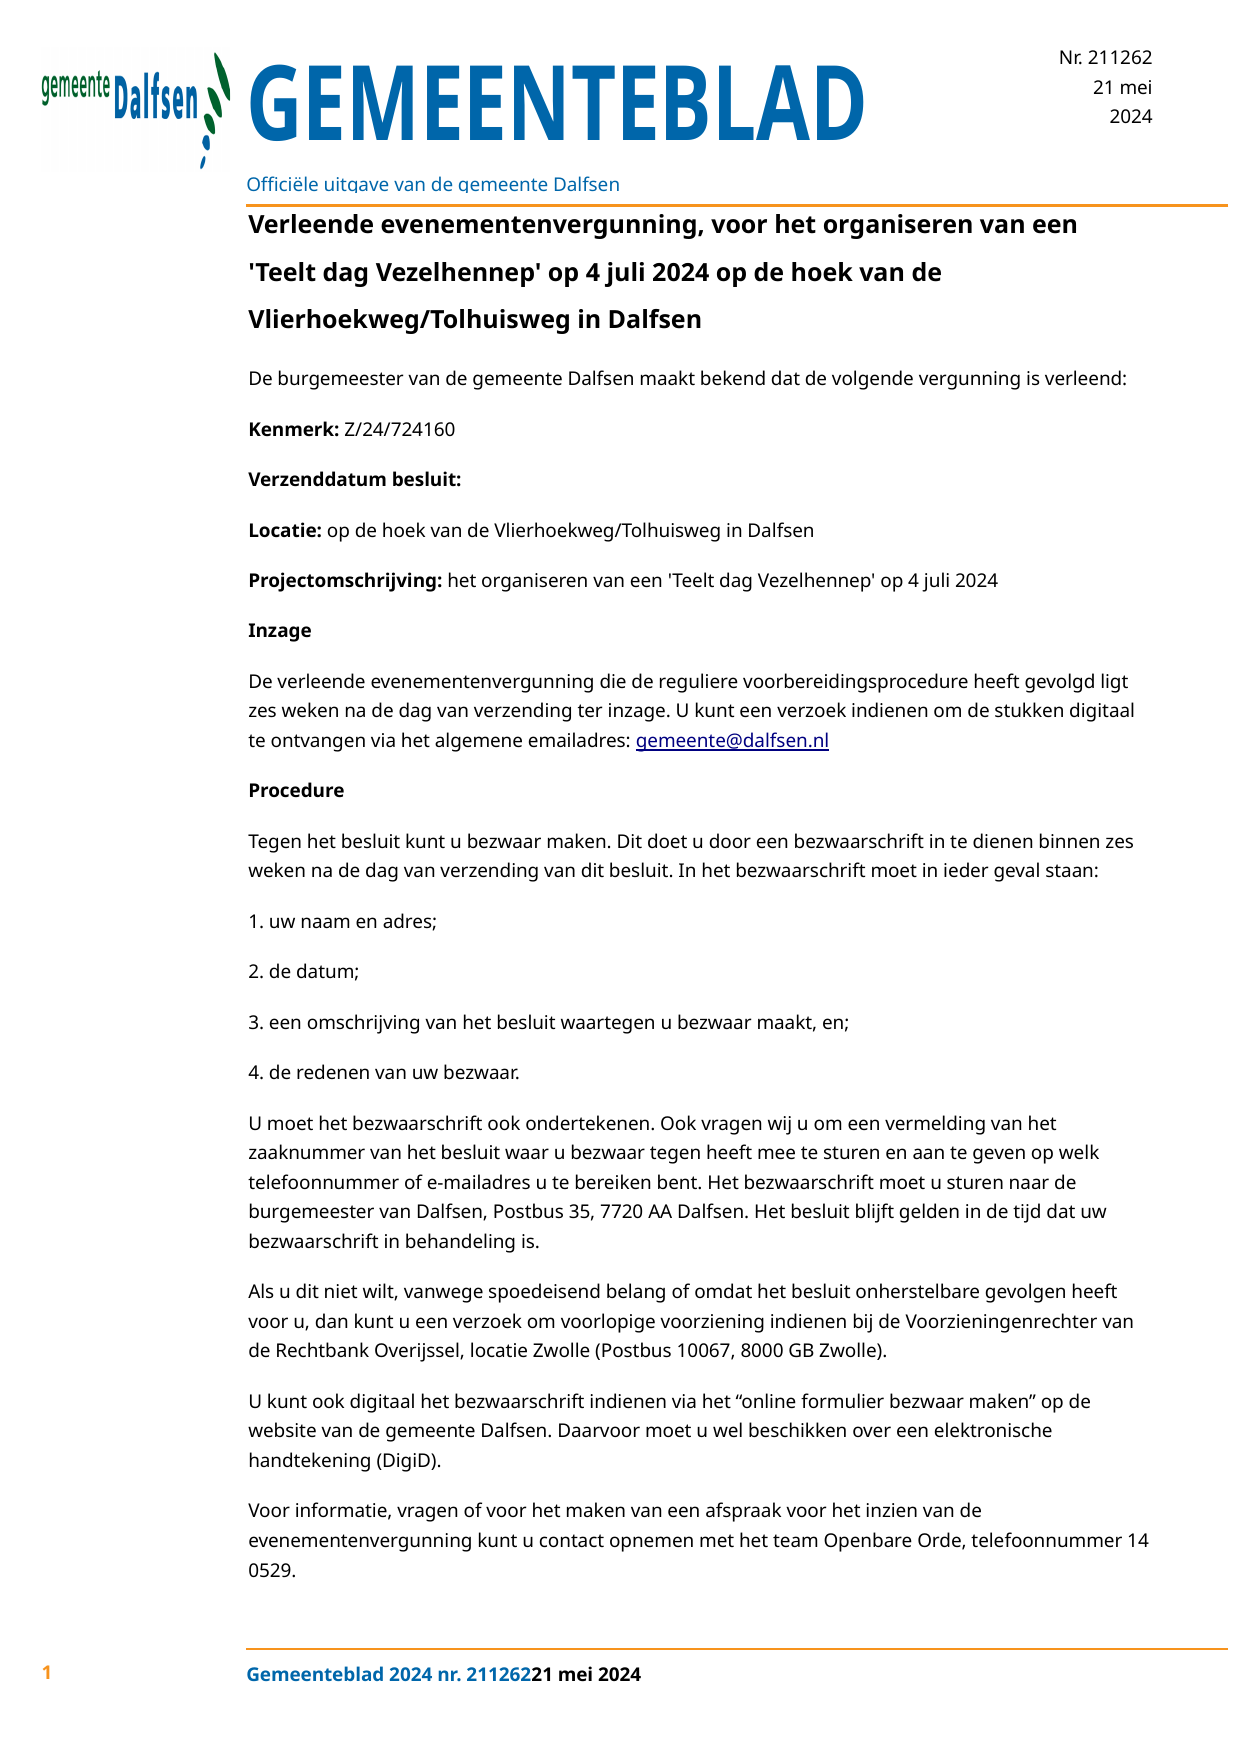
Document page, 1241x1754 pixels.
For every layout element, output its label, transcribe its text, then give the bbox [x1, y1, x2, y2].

text 1. uw naam en adres; [248, 908, 1152, 934]
picture [41, 47, 231, 172]
text Verleende evenementenvergunning, voor het organiseren van een 'Teelt dag Vezelhennep' op 4 juli 2024 op de hoek van de Vlierhoekweg/Tolhuisweg in Dalfsen [248, 207, 1152, 336]
text Tegen het besluit kunt u bezwaar maken. Dit doet u door een bezwaarschrift in te dienen binnen zes weken na de dag van verzending van dit besluit. In het bezwaarschrift moet in ieder geval staan: [248, 828, 1152, 883]
text 3. een omschrijving van het besluit waartegen u bezwaar maakt, en; [248, 1009, 1152, 1034]
text Inzage [248, 618, 1152, 643]
text De burgemeester van de gemeente Dalfsen maakt bekend dat de volgende vergunning is verleend: [248, 366, 1152, 391]
text 4. de redenen van uw bezwaar. [248, 1059, 1152, 1085]
text U kunt ook digitaal het bezwaarschrift indienen via het “online formulier bezwaar maken” op de website van de gemeente Dalfsen. Daarvoor moet u wel beschikken over een elektronische handtekening (DigiD). [248, 1388, 1152, 1473]
text Procedure [248, 778, 1152, 803]
text U moet het bezwaarschrift ook ondertekenen. Ook vragen wij u om een vermelding van het zaaknummer van het besluit waar u bezwaar tegen heeft mee te sturen en aan te geven op welk telefoonnummer of e-mailadres u te bereiken bent. Het bezwaarschrift moet u sturen naar de burgemeester van Dalfsen, Postbus 35, 7720 AA Dalfsen. Het besluit blijft gelden in de tijd dat uw bezwaarschrift in behandeling is. [248, 1110, 1152, 1254]
text Verzenddatum besluit: [248, 466, 1152, 492]
text Locatie: op de hoek van de Vlierhoekweg/Tolhuisweg in Dalfsen [248, 517, 1152, 542]
text De verleende evenementenvergunning die de reguliere voorbereidingsprocedure heeft gevolgd ligt zes weken na de dag van verzending ter inzage. U kunt een verzoek indienen om de stukken digitaal te ontvangen via het algemene emailadres: gemeente@dalfsen.nl [248, 668, 1152, 753]
text Kenmerk: Z/24/724160 [248, 416, 1152, 442]
text Voor informatie, vragen of voor het maken van een afspraak voor het inzien van de evenementenvergunning kunt u contact opnemen met het team Openbare Orde, telefoonnummer 14 0529. [248, 1498, 1152, 1582]
text Projectomschrijving: het organiseren van een 'Teelt dag Vezelhennep' op 4 juli 2024 [248, 567, 1152, 593]
text 2. de datum; [248, 958, 1152, 984]
text Als u dit niet wilt, vanwege spoedeisend belang of omdat het besluit onherstelbare gevolgen heeft voor u, dan kunt u een verzoek om voorlopige voorziening indienen bij de Voorzieningenrechter van de Rechtbank Overijssel, locatie Zwolle (Postbus 10067, 8000 GB Zwolle). [248, 1278, 1152, 1363]
